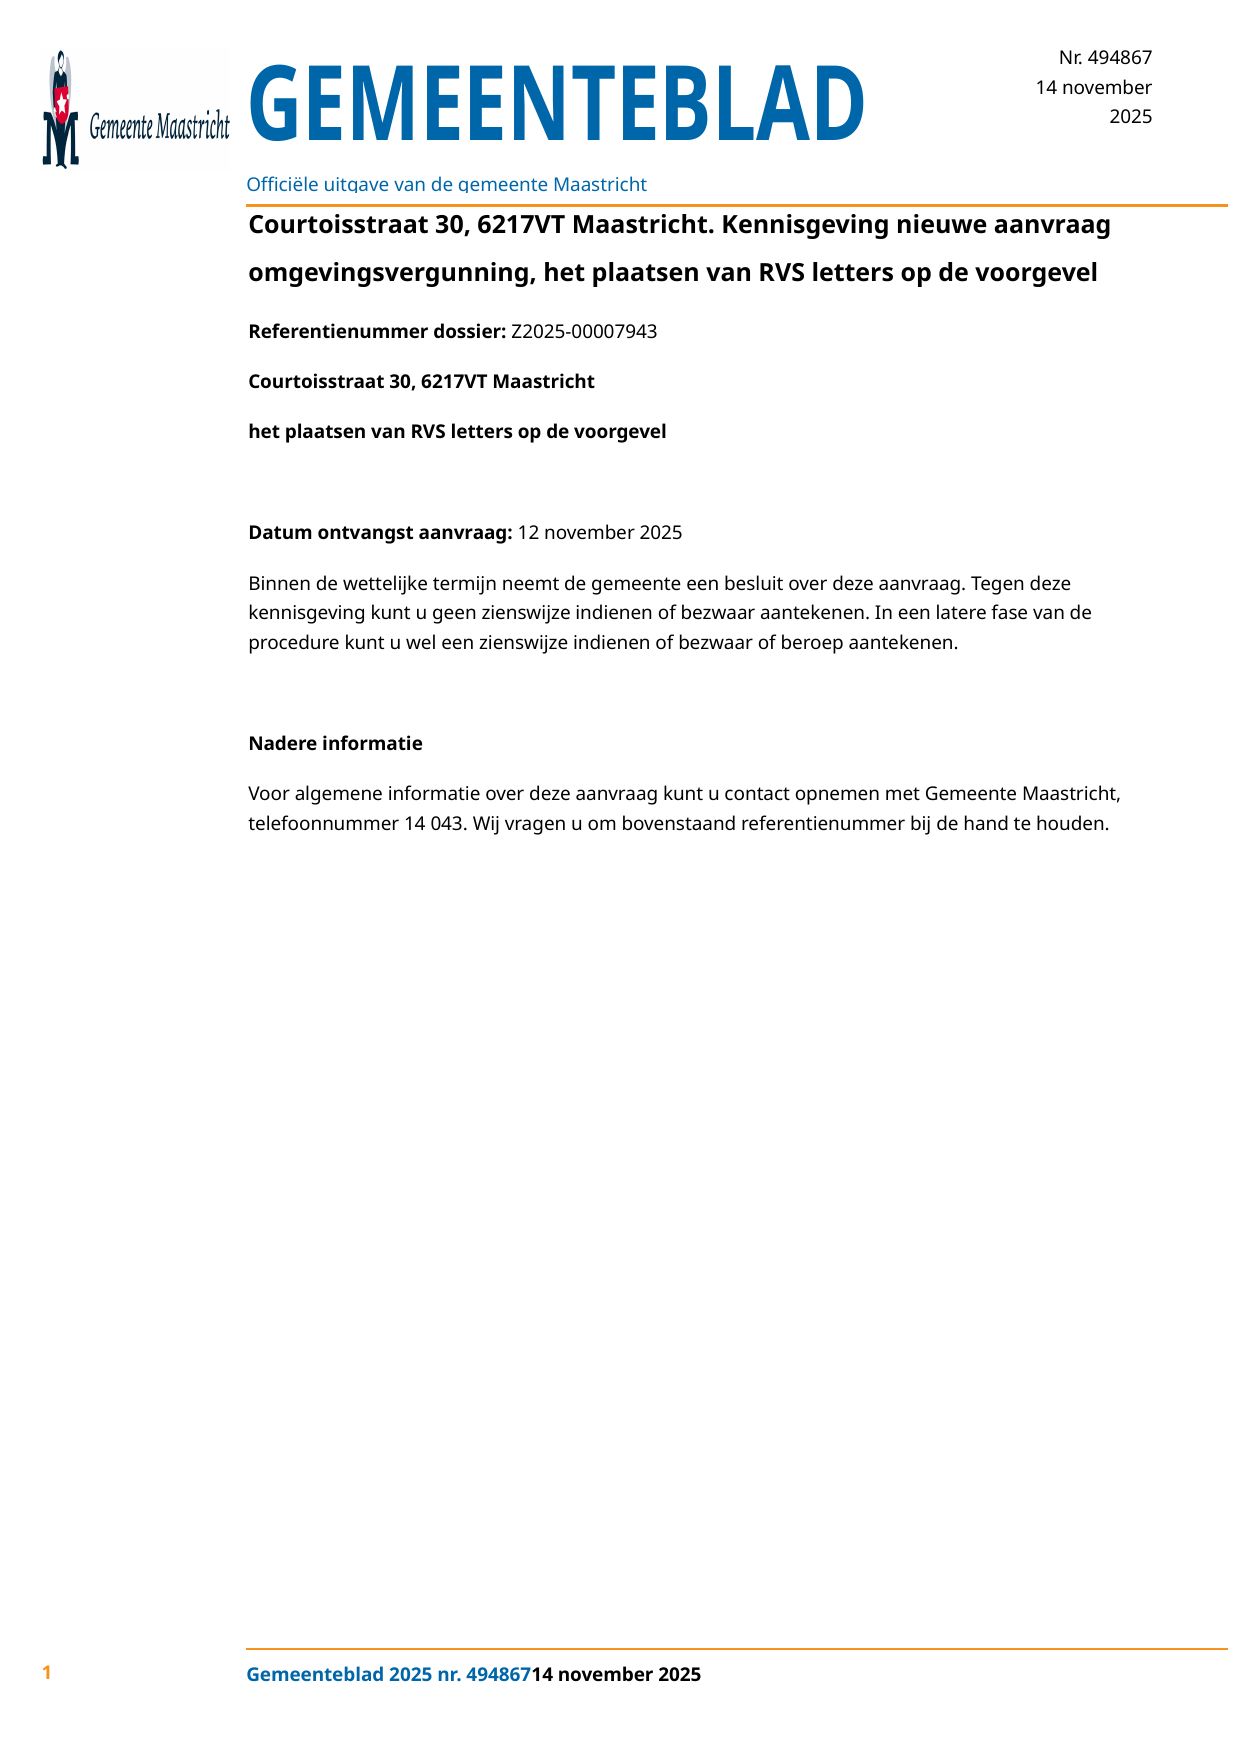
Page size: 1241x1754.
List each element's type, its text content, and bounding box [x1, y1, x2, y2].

text Referentienummer dossier: Z2025-00007943 [248, 318, 1152, 344]
text Datum ontvangst aanvraag: 12 november 2025 [248, 519, 1152, 545]
text Nadere informatie [248, 730, 1152, 756]
picture [41, 47, 231, 172]
text het plaatsen van RVS letters op de voorgevel [248, 419, 1152, 444]
text Binnen de wettelijke termijn neemt de gemeente een besluit over deze aanvraag. Tegen deze kennisgeving kunt u geen zienswijze indienen of bezwaar aantekenen. In een latere fase van de procedure kunt u wel een zienswijze indienen of bezwaar of beroep aantekenen. [248, 570, 1152, 655]
text Voor algemene informatie over deze aanvraag kunt u contact opnemen met Gemeente Maastricht, telefoonnummer 14 043. Wij vragen u om bovenstaand referentienummer bij de hand te houden. [248, 780, 1152, 836]
text Courtoisstraat 30, 6217VT Maastricht [248, 368, 1152, 394]
text Courtoisstraat 30, 6217VT Maastricht. Kennisgeving nieuwe aanvraag omgevingsvergunning, het plaatsen van RVS letters op de voorgevel [248, 207, 1152, 288]
